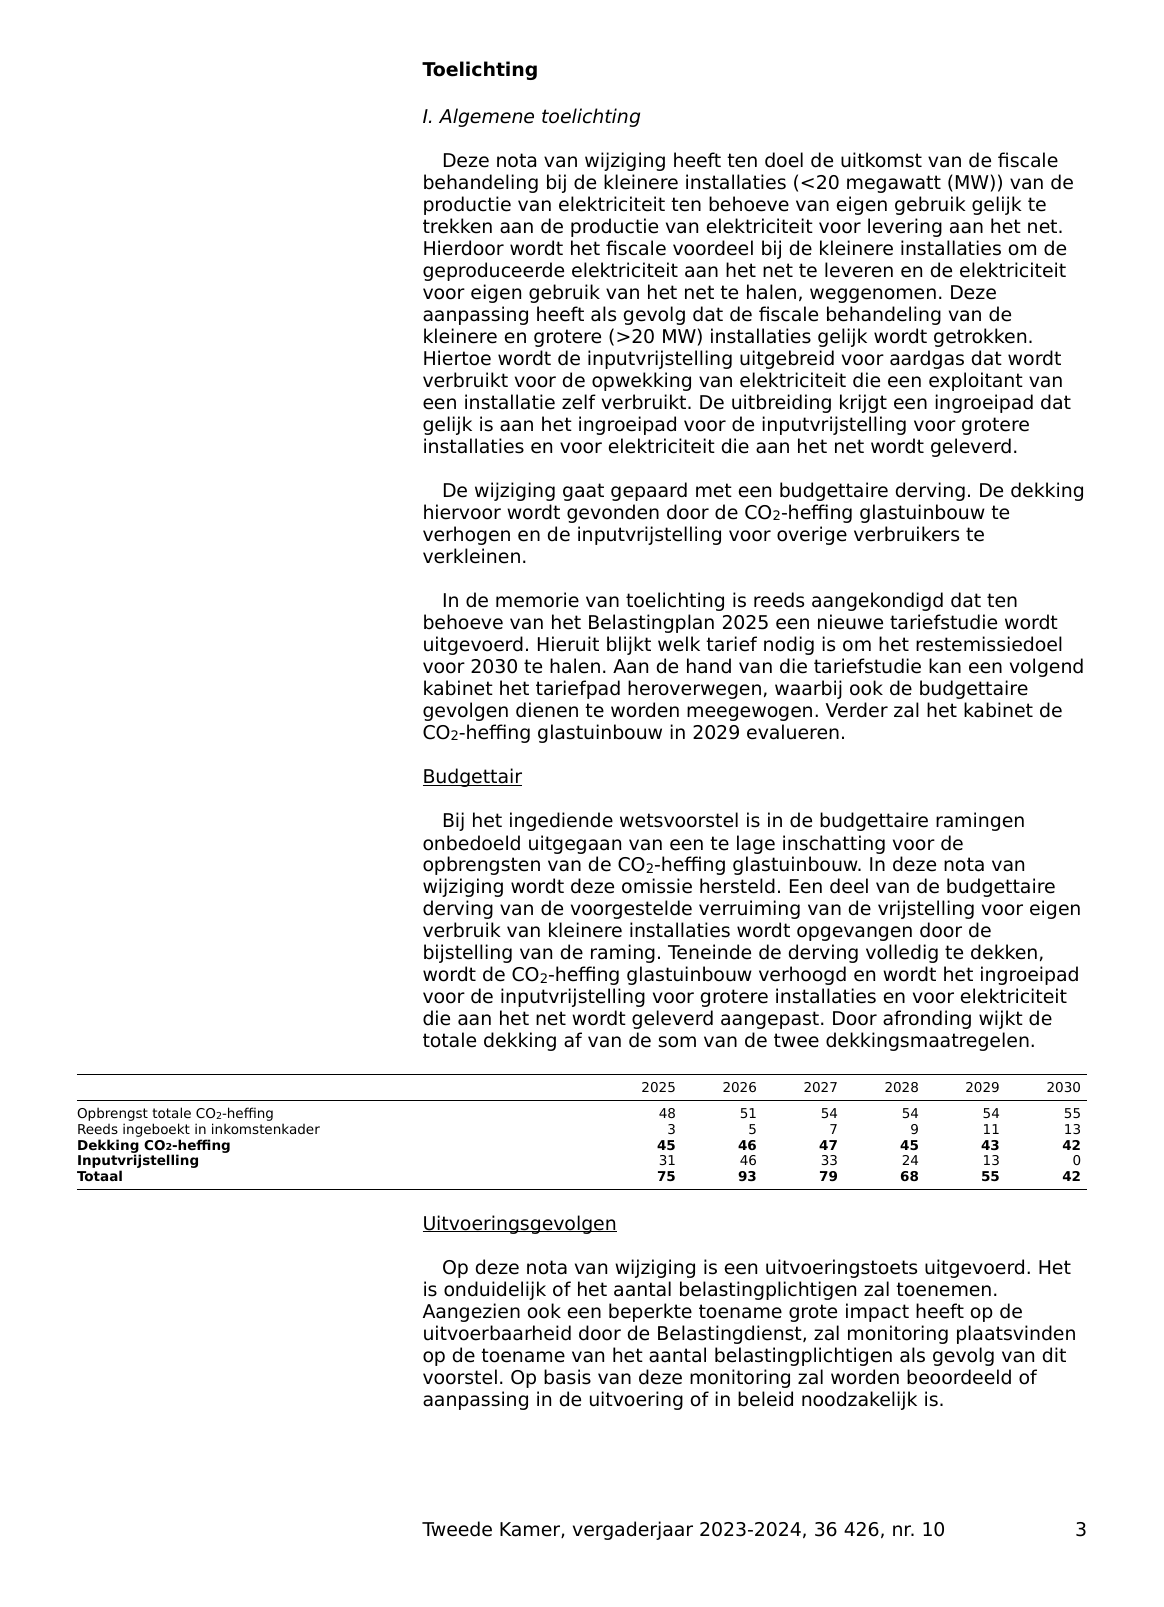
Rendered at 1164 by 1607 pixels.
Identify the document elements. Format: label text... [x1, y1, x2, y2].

table_cell 11 [925, 1122, 1006, 1137]
table_cell 42 [1006, 1138, 1087, 1153]
table_cell 31 [601, 1153, 682, 1169]
text In de memorie van toelichting is reeds aangekondigd dat ten behoeve van het Belastingplan 2025 een nieuwe tariefstudie wordt uitgevoerd. Hieruit blijkt welk tarief nodig is om het restemissiedoel voor 2030 te halen. Aan de hand van die tariefstudie kan een volgend kabinet het tariefpad heroverwegen, waarbij ook de budgettaire gevolgen dienen te worden meegewogen. Verder zal het kabinet de CO2-heffing glastuinbouw in 2029 evalueren. [422, 590, 1087, 744]
table_header 2025 [601, 1075, 682, 1100]
table_cell 45 [844, 1138, 924, 1153]
table_cell 33 [763, 1153, 843, 1169]
table_header 2027 [763, 1075, 843, 1100]
table_cell 68 [844, 1169, 924, 1189]
table_cell 47 [763, 1138, 843, 1153]
table_cell 48 [601, 1101, 682, 1122]
subtitle I. Algemene toelichting [422, 106, 1087, 128]
table_cell 3 [601, 1122, 682, 1137]
table_header 2030 [1006, 1075, 1087, 1100]
table_cell Inputvrijstelling [77, 1153, 601, 1169]
subtitle Toelichting [422, 59, 1087, 81]
table_cell Opbrengst totale CO2-heffing [77, 1101, 601, 1122]
table_cell 79 [763, 1169, 843, 1189]
table_cell 55 [925, 1169, 1006, 1189]
table_cell 13 [1006, 1122, 1087, 1137]
table_header 2028 [844, 1075, 924, 1100]
table_cell 75 [601, 1169, 682, 1189]
table_cell 46 [682, 1138, 763, 1153]
table_cell 24 [844, 1153, 924, 1169]
table_cell 7 [763, 1122, 843, 1137]
table_cell Dekking CO2-heffing [77, 1138, 601, 1153]
table_cell 55 [1006, 1101, 1087, 1122]
table_cell 45 [601, 1138, 682, 1153]
text Op deze nota van wijziging is een uitvoeringstoets uitgevoerd. Het is onduidelijk of het aantal belastingplichtigen zal toenemen. Aangezien ook een beperkte toename grote impact heeft op de uitvoerbaarheid door de Belastingdienst, zal monitoring plaatsvinden op de toename van het aantal belastingplichtigen als gevolg van dit voorstel. Op basis van deze monitoring zal worden beoordeeld of aanpassing in de uitvoering of in beleid noodzakelijk is. [422, 1257, 1087, 1411]
table_cell 54 [844, 1101, 924, 1122]
table_cell Reeds ingeboekt in inkomstenkader [77, 1122, 601, 1137]
table_header 2026 [682, 1075, 763, 1100]
subtitle Budgettair [422, 766, 1087, 788]
table_cell 46 [682, 1153, 763, 1169]
table_cell Totaal [77, 1169, 601, 1189]
table_cell 54 [925, 1101, 1006, 1122]
table_cell 0 [1006, 1153, 1087, 1169]
table_cell 5 [682, 1122, 763, 1137]
table_header 2029 [925, 1075, 1006, 1100]
subtitle Uitvoeringsgevolgen [422, 1212, 1087, 1234]
table_cell 42 [1006, 1169, 1087, 1189]
table_cell 9 [844, 1122, 924, 1137]
table_cell 93 [682, 1169, 763, 1189]
text Bij het ingediende wetsvoorstel is in de budgettaire ramingen onbedoeld uitgegaan van een te lage inschatting voor de opbrengsten van de CO2-heffing glastuinbouw. In deze nota van wijziging wordt deze omissie hersteld. Een deel van de budgettaire derving van de voorgestelde verruiming van de vrijstelling voor eigen verbruik van kleinere installaties wordt opgevangen door de bijstelling van de raming. Teneinde de derving volledig te dekken, wordt de CO2-heffing glastuinbouw verhoogd en wordt het ingroeipad voor de inputvrijstelling voor grotere installaties en voor elektriciteit die aan het net wordt geleverd aangepast. Door afronding wijkt de totale dekking af van de som van de twee dekkingsmaatregelen. [422, 810, 1087, 1052]
table_cell 54 [763, 1101, 843, 1122]
table_cell 13 [925, 1153, 1006, 1169]
table_header [77, 1075, 601, 1100]
text Deze nota van wijziging heeft ten doel de uitkomst van de fiscale behandeling bij de kleinere installaties (<20 megawatt (MW)) van de productie van elektriciteit ten behoeve van eigen gebruik gelijk te trekken aan de productie van elektriciteit voor levering aan het net. Hierdoor wordt het fiscale voordeel bij de kleinere installaties om de geproduceerde elektriciteit aan het net te leveren en de elektriciteit voor eigen gebruik van het net te halen, weggenomen. Deze aanpassing heeft als gevolg dat de fiscale behandeling van de kleinere en grotere (>20 MW) installaties gelijk wordt getrokken. Hiertoe wordt de inputvrijstelling uitgebreid voor aardgas dat wordt verbruikt voor de opwekking van elektriciteit die een exploitant van een installatie zelf verbruikt. De uitbreiding krijgt een ingroeipad dat gelijk is aan het ingroeipad voor de inputvrijstelling voor grotere installaties en voor elektriciteit die aan het net wordt geleverd. [422, 150, 1087, 458]
table_cell 43 [925, 1138, 1006, 1153]
text De wijziging gaat gepaard met een budgettaire derving. De dekking hiervoor wordt gevonden door de CO2-heffing glastuinbouw te verhogen en de inputvrijstelling voor overige verbruikers te verkleinen. [422, 480, 1087, 568]
table_cell 51 [682, 1101, 763, 1122]
